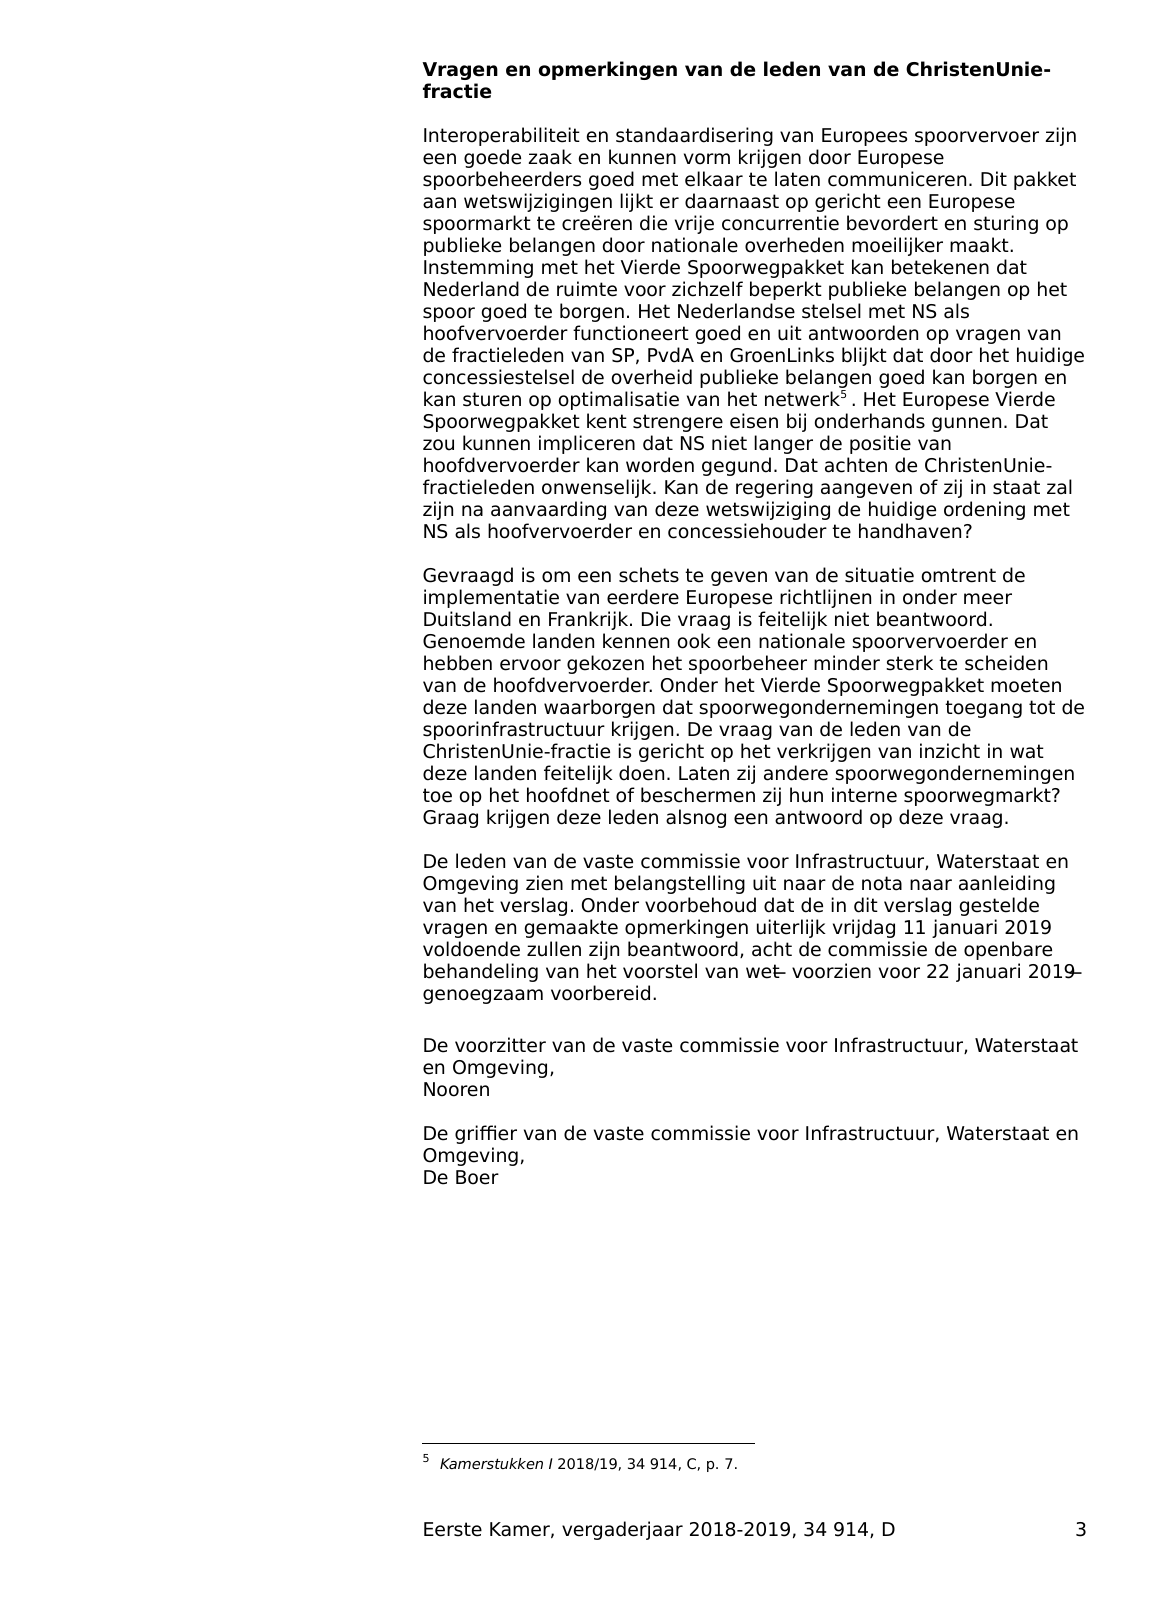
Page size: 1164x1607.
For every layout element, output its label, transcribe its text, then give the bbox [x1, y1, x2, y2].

text De leden van de vaste commissie voor Infrastructuur, Waterstaat en Omgeving zien met belangstelling uit naar de nota naar aanleiding van het verslag. Onder voorbehoud dat de in dit verslag gestelde vragen en gemaakte opmerkingen uiterlijk vrijdag 11 januari 2019 voldoende zullen zijn beantwoord, acht de commissie de openbare behandeling van het voorstel van wet ̶ voorzien voor 22 januari 2019 ̶ genoegzaam voorbereid. [422, 851, 1087, 1005]
text De griffier van de vaste commissie voor Infrastructuur, Waterstaat en Omgeving, De Boer [422, 1123, 1087, 1189]
text Interoperabiliteit en standaardisering van Europees spoorvervoer zijn een goede zaak en kunnen vorm krijgen door Europese spoorbeheerders goed met elkaar te laten communiceren. Dit pakket aan wetswijzigingen lijkt er daarnaast op gericht een Europese spoormarkt te creëren die vrije concurrentie bevordert en sturing op publieke belangen door nationale overheden moeilijker maakt. Instemming met het Vierde Spoorwegpakket kan betekenen dat Nederland de ruimte voor zichzelf beperkt publieke belangen op het spoor goed te borgen. Het Nederlandse stelsel met NS als hoofvervoerder functioneert goed en uit antwoorden op vragen van de fractieleden van SP, PvdA en GroenLinks blijkt dat door het huidige concessiestelsel de overheid publieke belangen goed kan borgen en kan sturen op optimalisatie van het netwerk. Het Europese Vierde Spoorwegpakket kent strengere eisen bij onderhands gunnen. Dat zou kunnen impliceren dat NS niet langer de positie van hoofdvervoerder kan worden gegund. Dat achten de ChristenUnie-fractieleden onwenselijk. Kan de regering aangeven of zij in staat zal zijn na aanvaarding van deze wetswijziging de huidige ordening met NS als hoofvervoerder en concessiehouder te handhaven? [422, 125, 1087, 543]
text Kamerstukken I 2018/19, 34 914, C, p. 7. [422, 1452, 1087, 1474]
subtitle Vragen en opmerkingen van de leden van de ChristenUnie-fractie [422, 59, 1087, 103]
text Gevraagd is om een schets te geven van de situatie omtrent de implementatie van eerdere Europese richtlijnen in onder meer Duitsland en Frankrijk. Die vraag is feitelijk niet beantwoord. Genoemde landen kennen ook een nationale spoorvervoerder en hebben ervoor gekozen het spoorbeheer minder sterk te scheiden van de hoofdvervoerder. Onder het Vierde Spoorwegpakket moeten deze landen waarborgen dat spoorwegondernemingen toegang tot de spoorinfrastructuur krijgen. De vraag van de leden van de ChristenUnie-fractie is gericht op het verkrijgen van inzicht in wat deze landen feitelijk doen. Laten zij andere spoorwegondernemingen toe op het hoofdnet of beschermen zij hun interne spoorwegmarkt? Graag krijgen deze leden alsnog een antwoord op deze vraag. [422, 565, 1087, 829]
text De voorzitter van de vaste commissie voor Infrastructuur, Waterstaat en Omgeving, Nooren [422, 1035, 1087, 1101]
